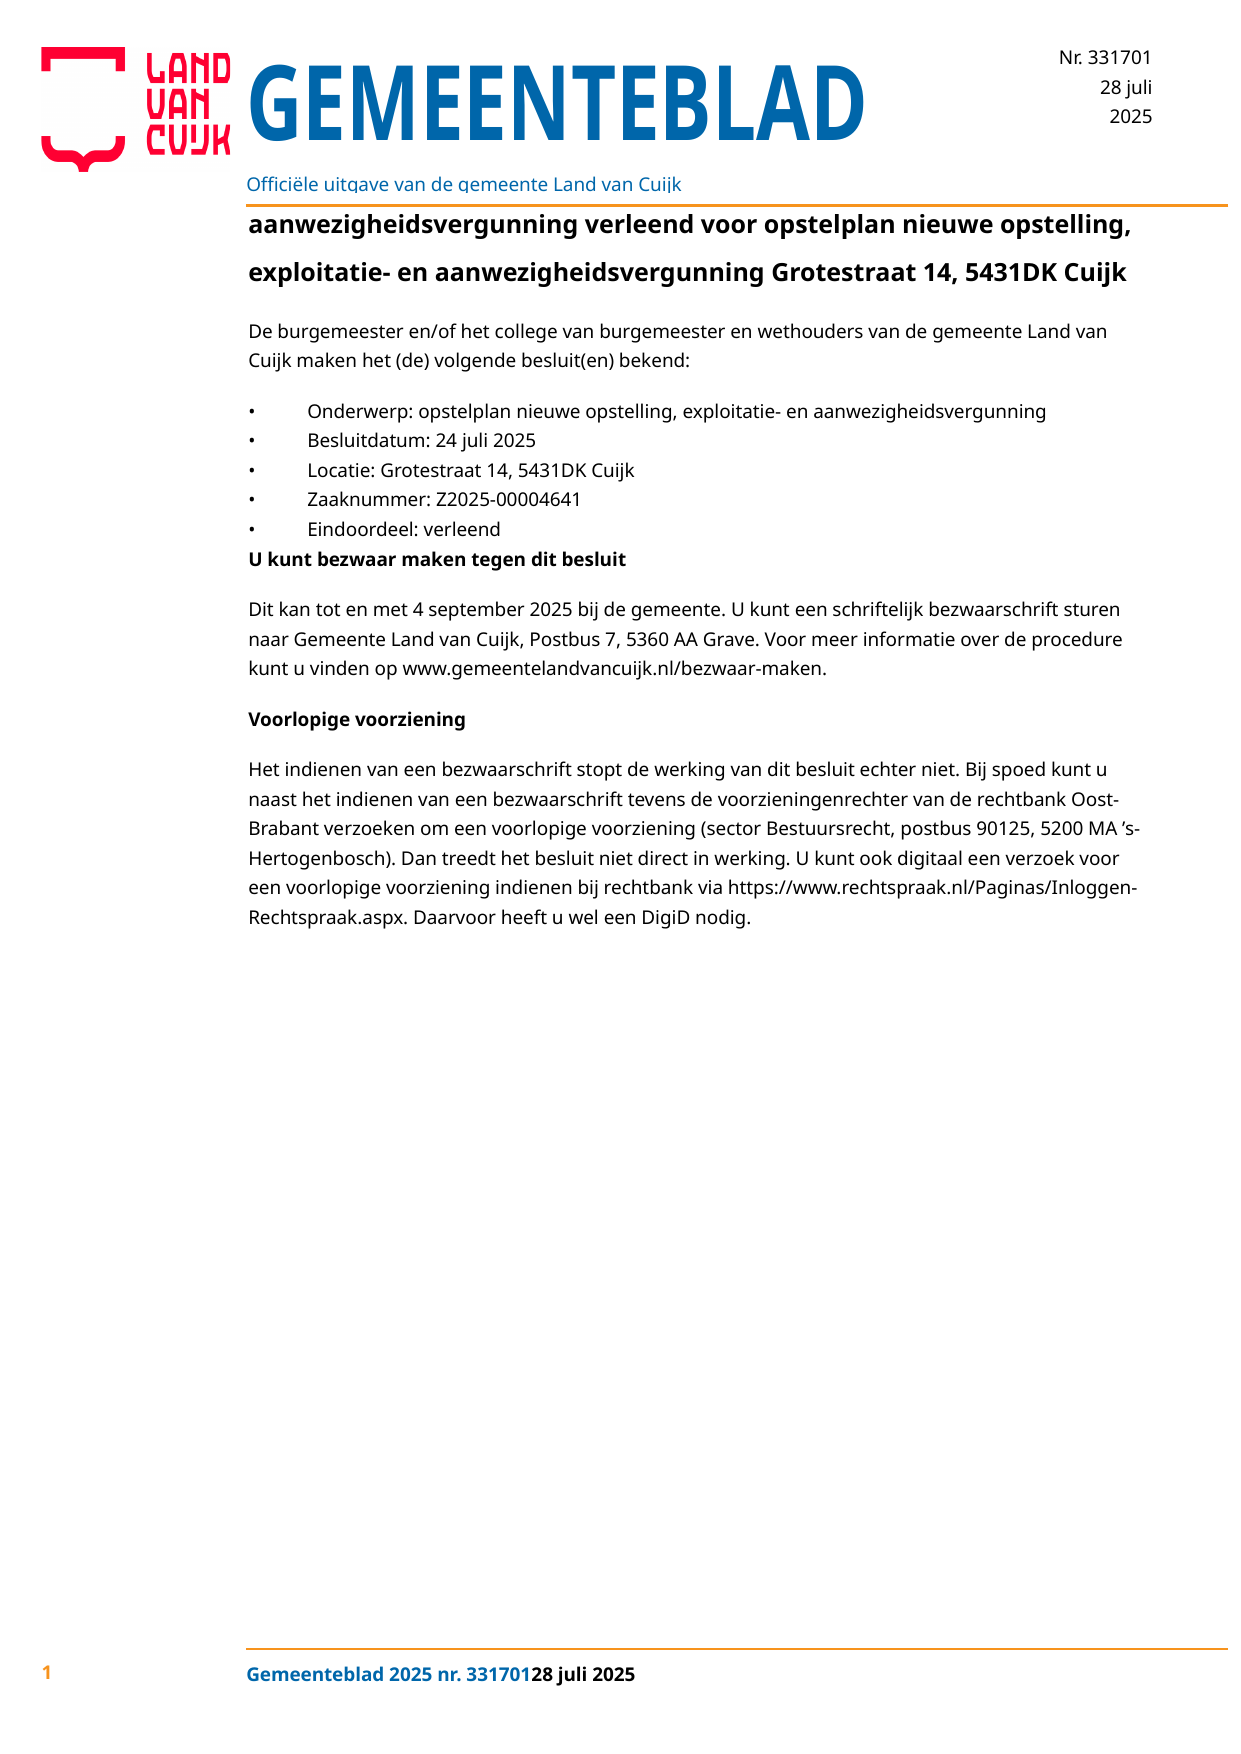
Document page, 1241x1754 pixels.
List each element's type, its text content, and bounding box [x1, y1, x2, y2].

list Eindoordeel: verleend [248, 516, 1152, 542]
list Locatie: Grotestraat 14, 5431DK Cuijk [248, 457, 1152, 483]
text Dit kan tot en met 4 september 2025 bij de gemeente. U kunt een schriftelijk bezwaarschrift sturen naar Gemeente Land van Cuijk, Postbus 7, 5360 AA Grave. Voor meer informatie over de procedure kunt u vinden op www.gemeentelandvancuijk.nl/bezwaar-maken. [248, 596, 1152, 681]
text aanwezigheidsvergunning verleend voor opstelplan nieuwe opstelling, exploitatie- en aanwezigheidsvergunning Grotestraat 14, 5431DK Cuijk [248, 207, 1152, 288]
text U kunt bezwaar maken tegen dit besluit [248, 546, 1152, 572]
list Onderwerp: opstelplan nieuwe opstelling, exploitatie- en aanwezigheidsvergunning [248, 398, 1152, 424]
text De burgemeester en/of het college van burgemeester en wethouders van de gemeente Land van Cuijk maken het (de) volgende besluit(en) bekend: [248, 318, 1152, 373]
list Besluitdatum: 24 juli 2025 [248, 427, 1152, 453]
picture [41, 47, 231, 172]
text Voorlopige voorziening [248, 706, 1152, 732]
list Zaaknummer: Z2025-00004641 [248, 487, 1152, 512]
text Het indienen van een bezwaarschrift stopt de werking van dit besluit echter niet. Bij spoed kunt u naast het indienen van een bezwaarschrift tevens de voorzieningenrechter van de rechtbank Oost-Brabant verzoeken om een voorlopige voorziening (sector Bestuursrecht, postbus 90125, 5200 MA ’s-Hertogenbosch). Dan treedt het besluit niet direct in werking. U kunt ook digitaal een verzoek voor een voorlopige voorziening indienen bij rechtbank via https://www.rechtspraak.nl/Paginas/Inloggen-Rechtspraak.aspx. Daarvoor heeft u wel een DigiD nodig. [248, 756, 1152, 930]
